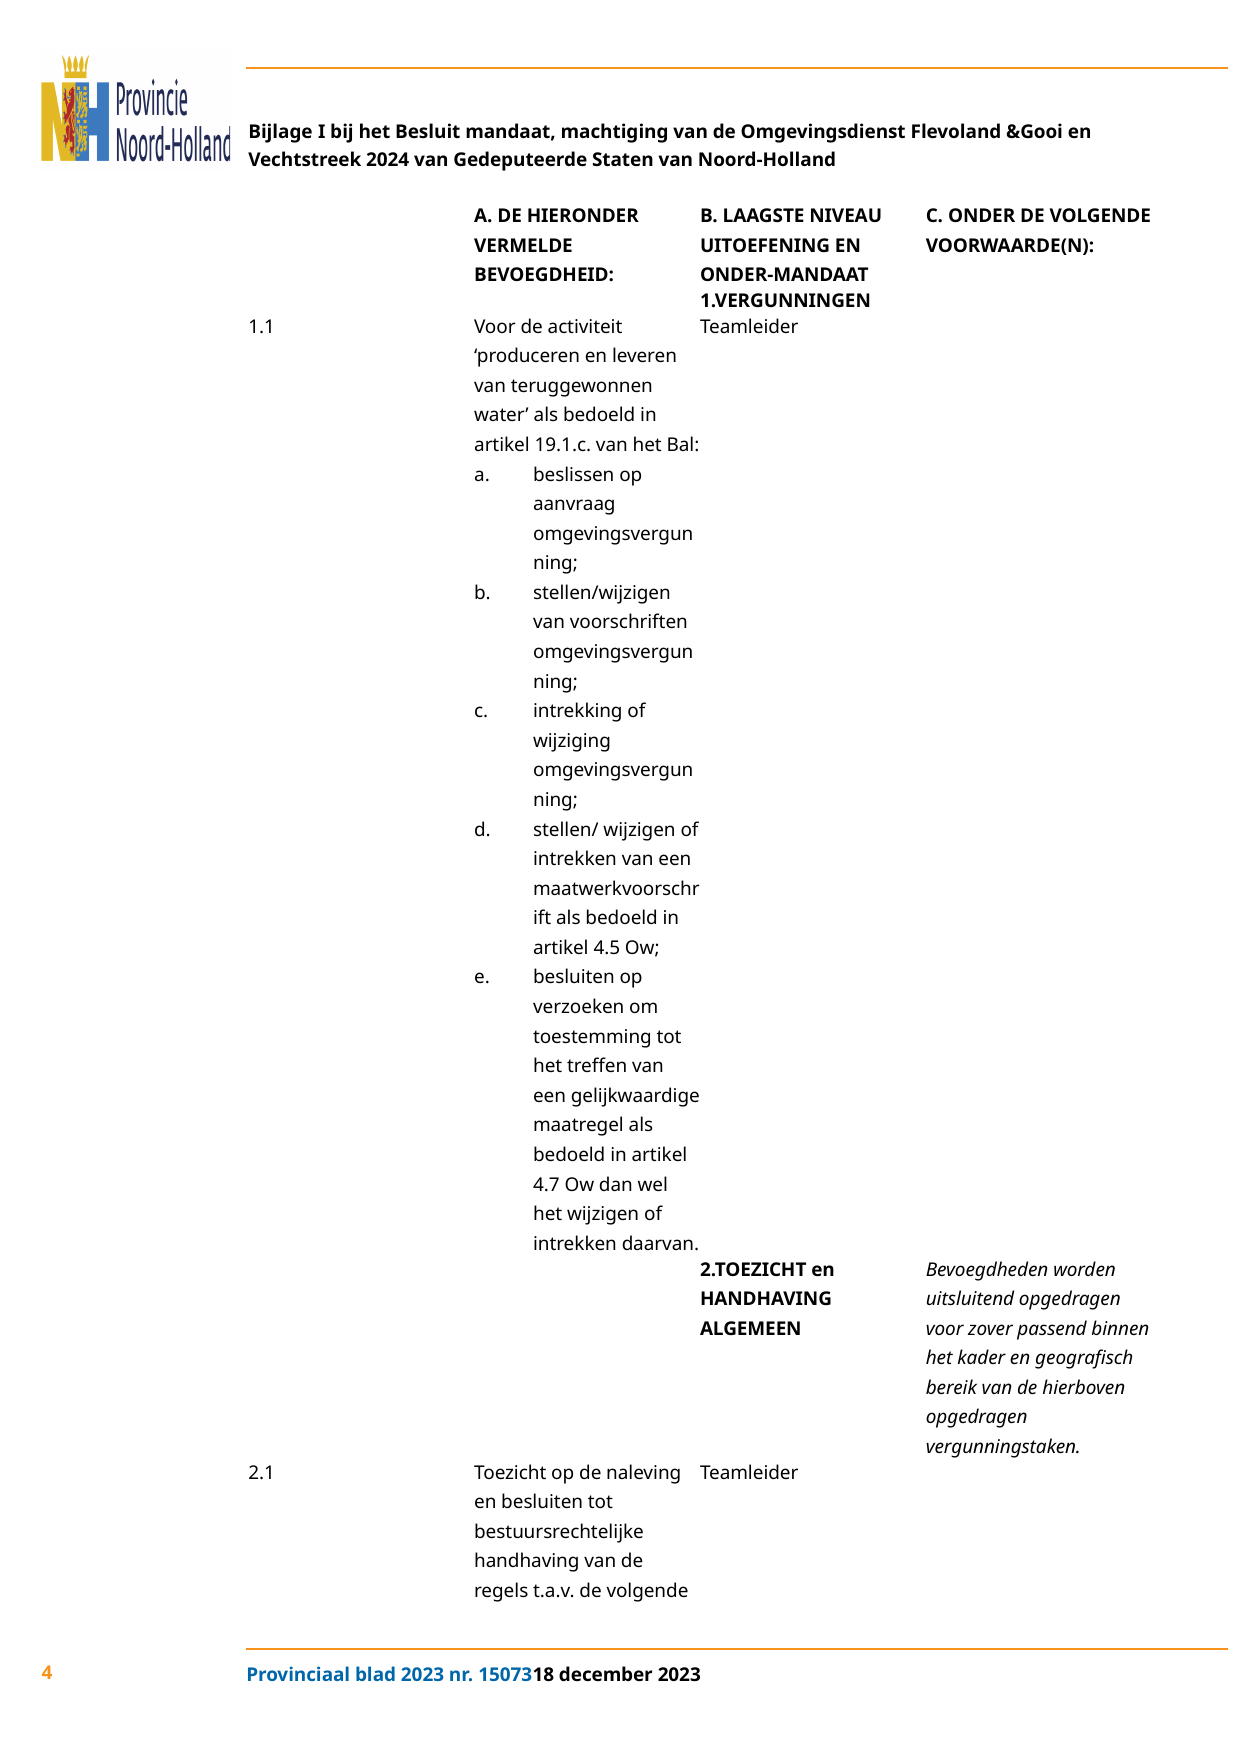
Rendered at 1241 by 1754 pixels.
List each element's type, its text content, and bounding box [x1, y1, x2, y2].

table_cell 2.1 [248, 1459, 474, 1603]
table_cell [474, 1256, 700, 1459]
text Bijlage I bij het Besluit mandaat, machtiging van de Omgevingsdienst Flevoland &Gooi en Vechtstreek 2024 van Gedeputeerde Staten van Noord-Holland [248, 116, 1152, 173]
table_cell [248, 1256, 474, 1459]
table_cell 2.TOEZICHT en HANDHAVING ALGEMEEN [700, 1256, 926, 1459]
table_header C. ONDER DE VOLGENDE VOORWAARDE(N): [926, 202, 1152, 287]
table_header B. LAAGSTE NIVEAU UITOEFENING EN ONDER-MANDAAT [700, 202, 926, 287]
table_cell [474, 287, 700, 313]
picture [41, 47, 231, 172]
table_cell 1.VERGUNNINGEN [700, 287, 926, 313]
table_header [248, 202, 474, 287]
table_cell Voor de activiteit ‘produceren en leveren van teruggewonnen water’ als bedoeld in artikel 19.1.c. van het Bal: beslissen op aanvraag omgevingsvergunning; stellen/wijzigen van voorschriften omgevingsvergunning; intrekking of wijziging omgevingsvergunning; stellen/ wijzigen of intrekken van een maatwerkvoorschrift als bedoeld in artikel 4.5 Ow; besluiten op verzoeken om toestemming tot het treffen van een gelijkwaardige maatregel als bedoeld in artikel 4.7 Ow dan wel het wijzigen of intrekken daarvan. [474, 313, 700, 1256]
table_cell Bevoegdheden worden uitsluitend opgedragen voor zover passend binnen het kader en geografisch bereik van de hierboven opgedragen vergunningstaken. [926, 1256, 1152, 1459]
table_cell [248, 287, 474, 313]
table_cell [926, 287, 1152, 313]
table_cell [926, 313, 1152, 1256]
table_header A. DE HIERONDER VERMELDE BEVOEGDHEID: [474, 202, 700, 287]
table_cell Teamleider [700, 1459, 926, 1603]
table_cell 1.1 [248, 313, 474, 1256]
table_cell Teamleider [700, 313, 926, 1256]
table_cell [926, 1459, 1152, 1603]
table_cell Toezicht op de naleving en besluiten tot bestuursrechtelijke handhaving van de regels t.a.v. de volgende [474, 1459, 700, 1603]
